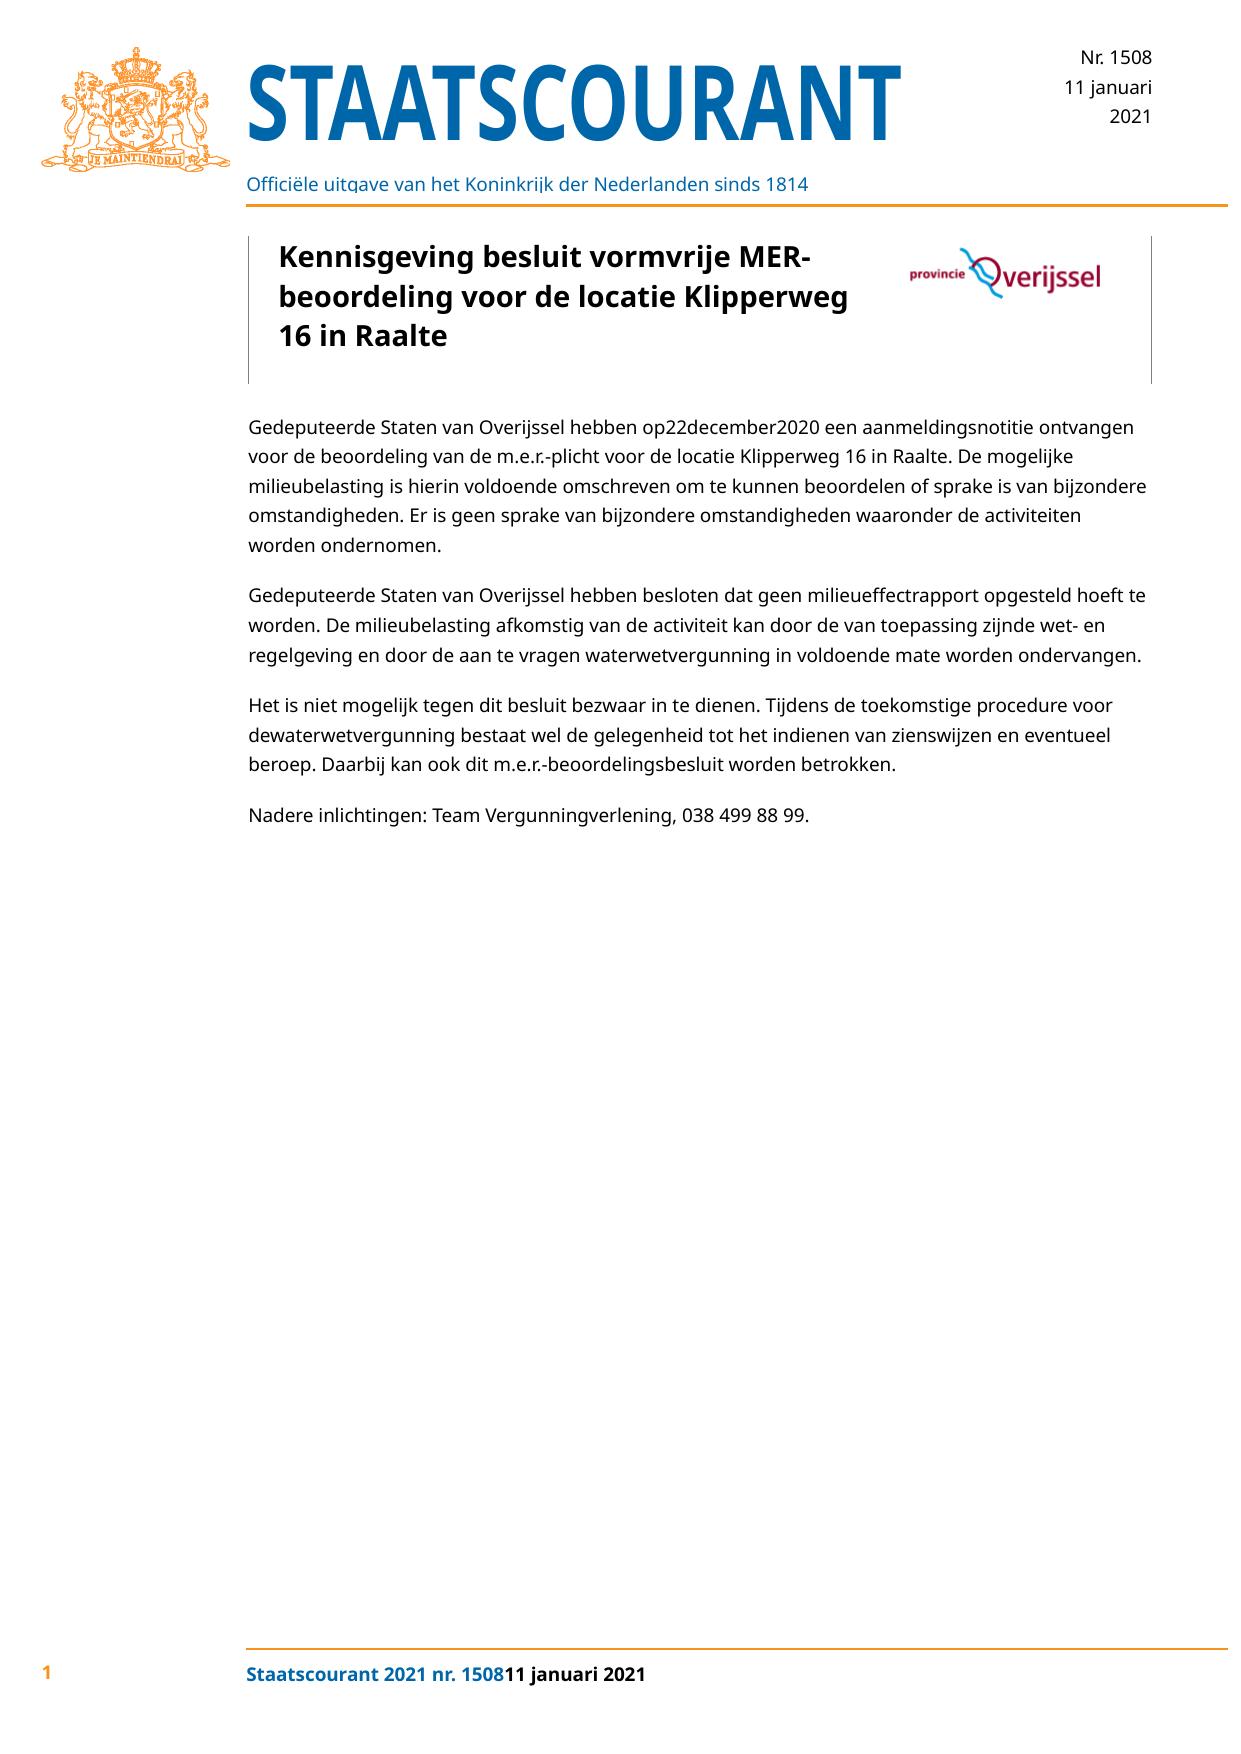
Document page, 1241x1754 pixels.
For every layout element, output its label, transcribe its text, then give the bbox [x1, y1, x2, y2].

table_header Kennisgeving besluit vormvrije MER-beoordeling voor de locatie Klipperweg 16 in Raalte [249, 236, 850, 384]
picture [41, 47, 231, 172]
text Gedeputeerde Staten van Overijssel hebben besloten dat geen milieueffectrapport opgesteld hoeft te worden. De milieubelasting afkomstig van de activiteit kan door de van toepassing zijnde wet- en regelgeving en door de aan te vragen waterwetvergunning in voldoende mate worden ondervangen. [248, 583, 1152, 668]
text Gedeputeerde Staten van Overijssel hebben op22december2020 een aanmeldingsnotitie ontvangen voor de beoordeling van de m.e.r.-plicht voor de locatie Klipperweg 16 in Raalte. De mogelijke milieubelasting is hierin voldoende omschreven om te kunnen beoordelen of sprake is van bijzondere omstandigheden. Er is geen sprake van bijzondere omstandigheden waaronder de activiteiten worden ondernomen. [248, 414, 1152, 558]
text Het is niet mogelijk tegen dit besluit bezwaar in te dienen. Tijdens de toekomstige procedure voor dewaterwetvergunning bestaat wel de gelegenheid tot het indienen van zienswijzen en eventueel beroep. Daarbij kan ook dit m.e.r.-beoordelingsbesluit worden betrokken. [248, 692, 1152, 777]
picture [882, 236, 1119, 314]
table_header [850, 236, 1151, 384]
text Nadere inlichtingen: Team Vergunningverlening, 038 499 88 99. [248, 802, 1152, 828]
